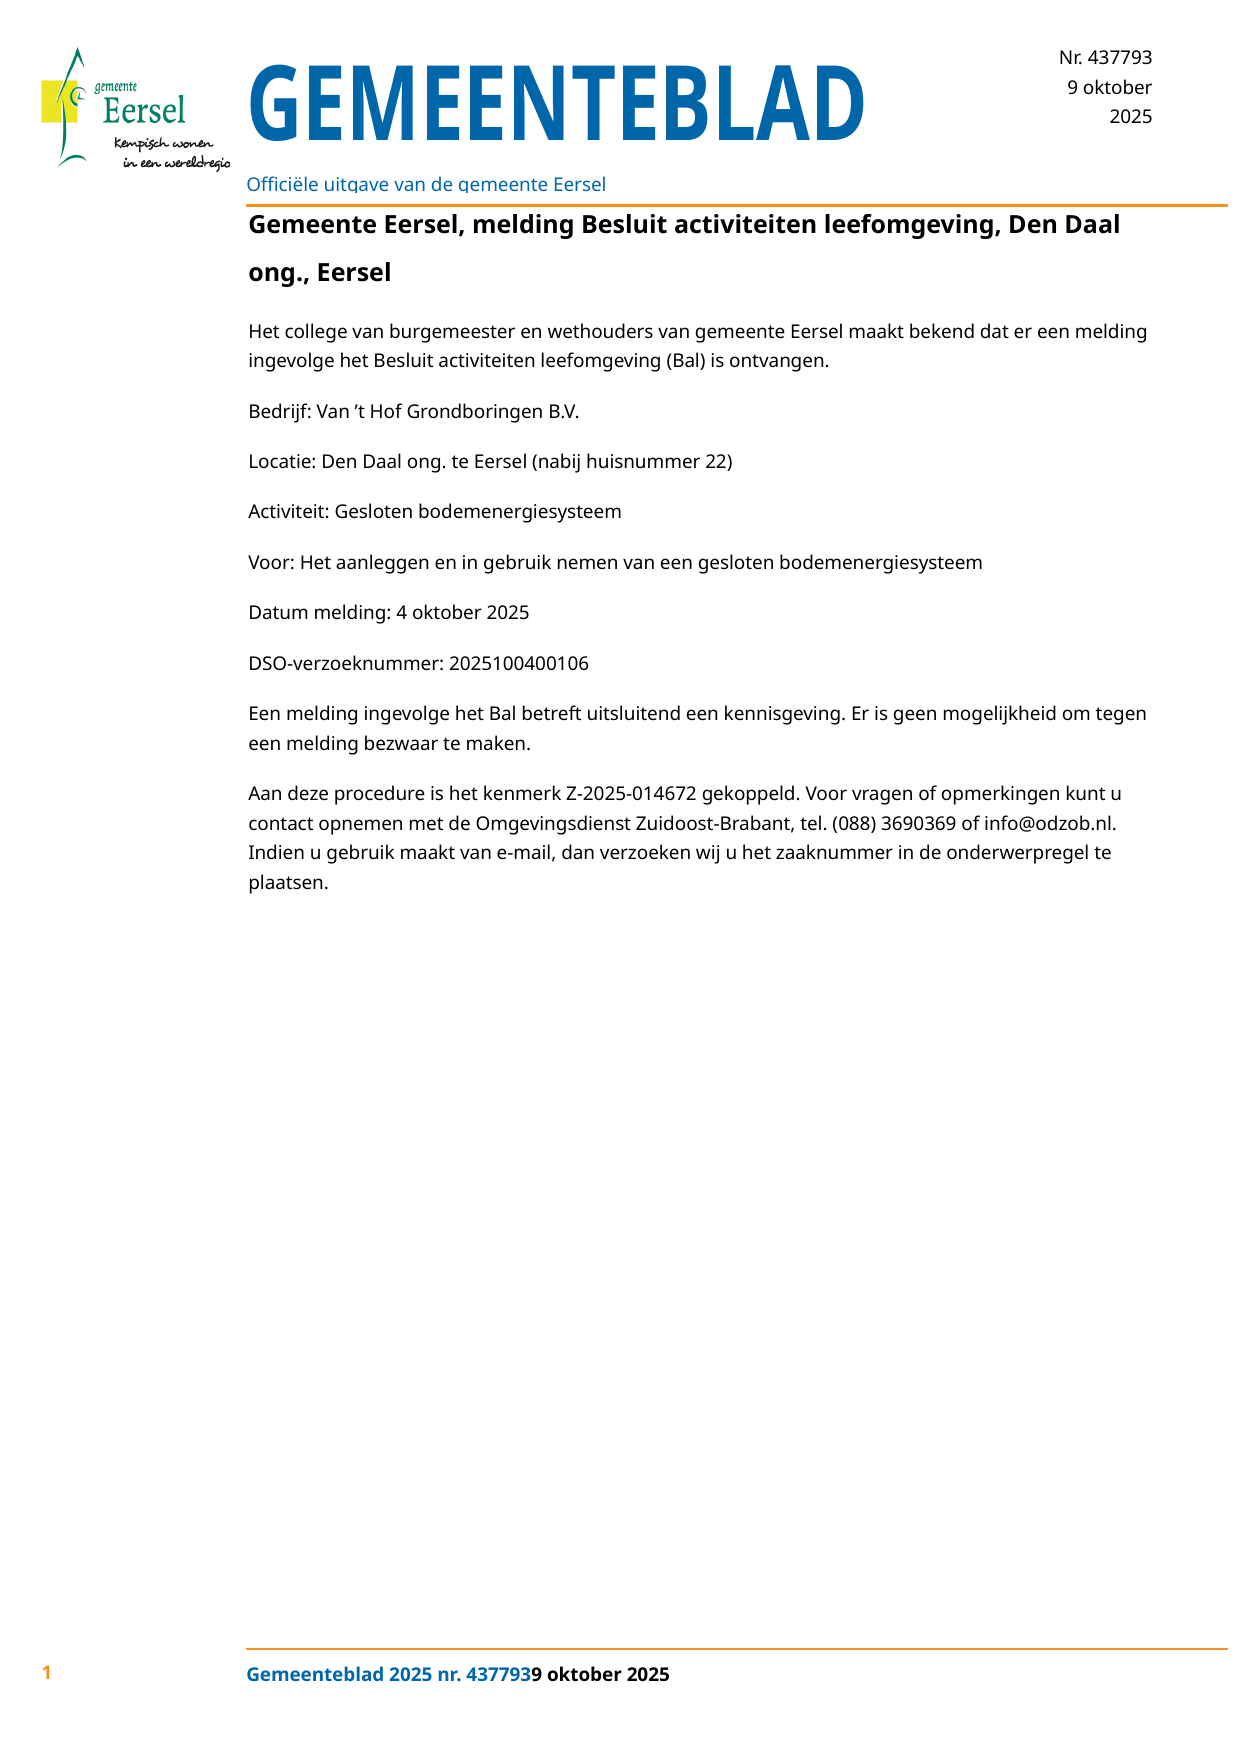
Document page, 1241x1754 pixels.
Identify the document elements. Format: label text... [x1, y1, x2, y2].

text Een melding ingevolge het Bal betreft uitsluitend een kennisgeving. Er is geen mogelijkheid om tegen een melding bezwaar te maken. [248, 700, 1152, 756]
text Locatie: Den Daal ong. te Eersel (nabij huisnummer 22) [248, 448, 1152, 474]
text Het college van burgemeester en wethouders van gemeente Eersel maakt bekend dat er een melding ingevolge het Besluit activiteiten leefomgeving (Bal) is ontvangen. [248, 318, 1152, 373]
text Gemeente Eersel, melding Besluit activiteiten leefomgeving, Den Daal ong., Eersel [248, 207, 1152, 288]
text Activiteit: Gesloten bodemenergiesysteem [248, 499, 1152, 524]
picture [41, 47, 231, 172]
text DSO-verzoeknummer: 2025100400106 [248, 650, 1152, 676]
text Bedrijf: Van ’t Hof Grondboringen B.V. [248, 398, 1152, 424]
text Voor: Het aanleggen en in gebruik nemen van een gesloten bodemenergiesysteem [248, 549, 1152, 575]
text Aan deze procedure is het kenmerk Z-2025-014672 gekoppeld. Voor vragen of opmerkingen kunt u contact opnemen met de Omgevingsdienst Zuidoost-Brabant, tel. (088) 3690369 of info@odzob.nl. Indien u gebruik maakt van e-mail, dan verzoeken wij u het zaaknummer in de onderwerpregel te plaatsen. [248, 780, 1152, 895]
text Datum melding: 4 oktober 2025 [248, 599, 1152, 625]
